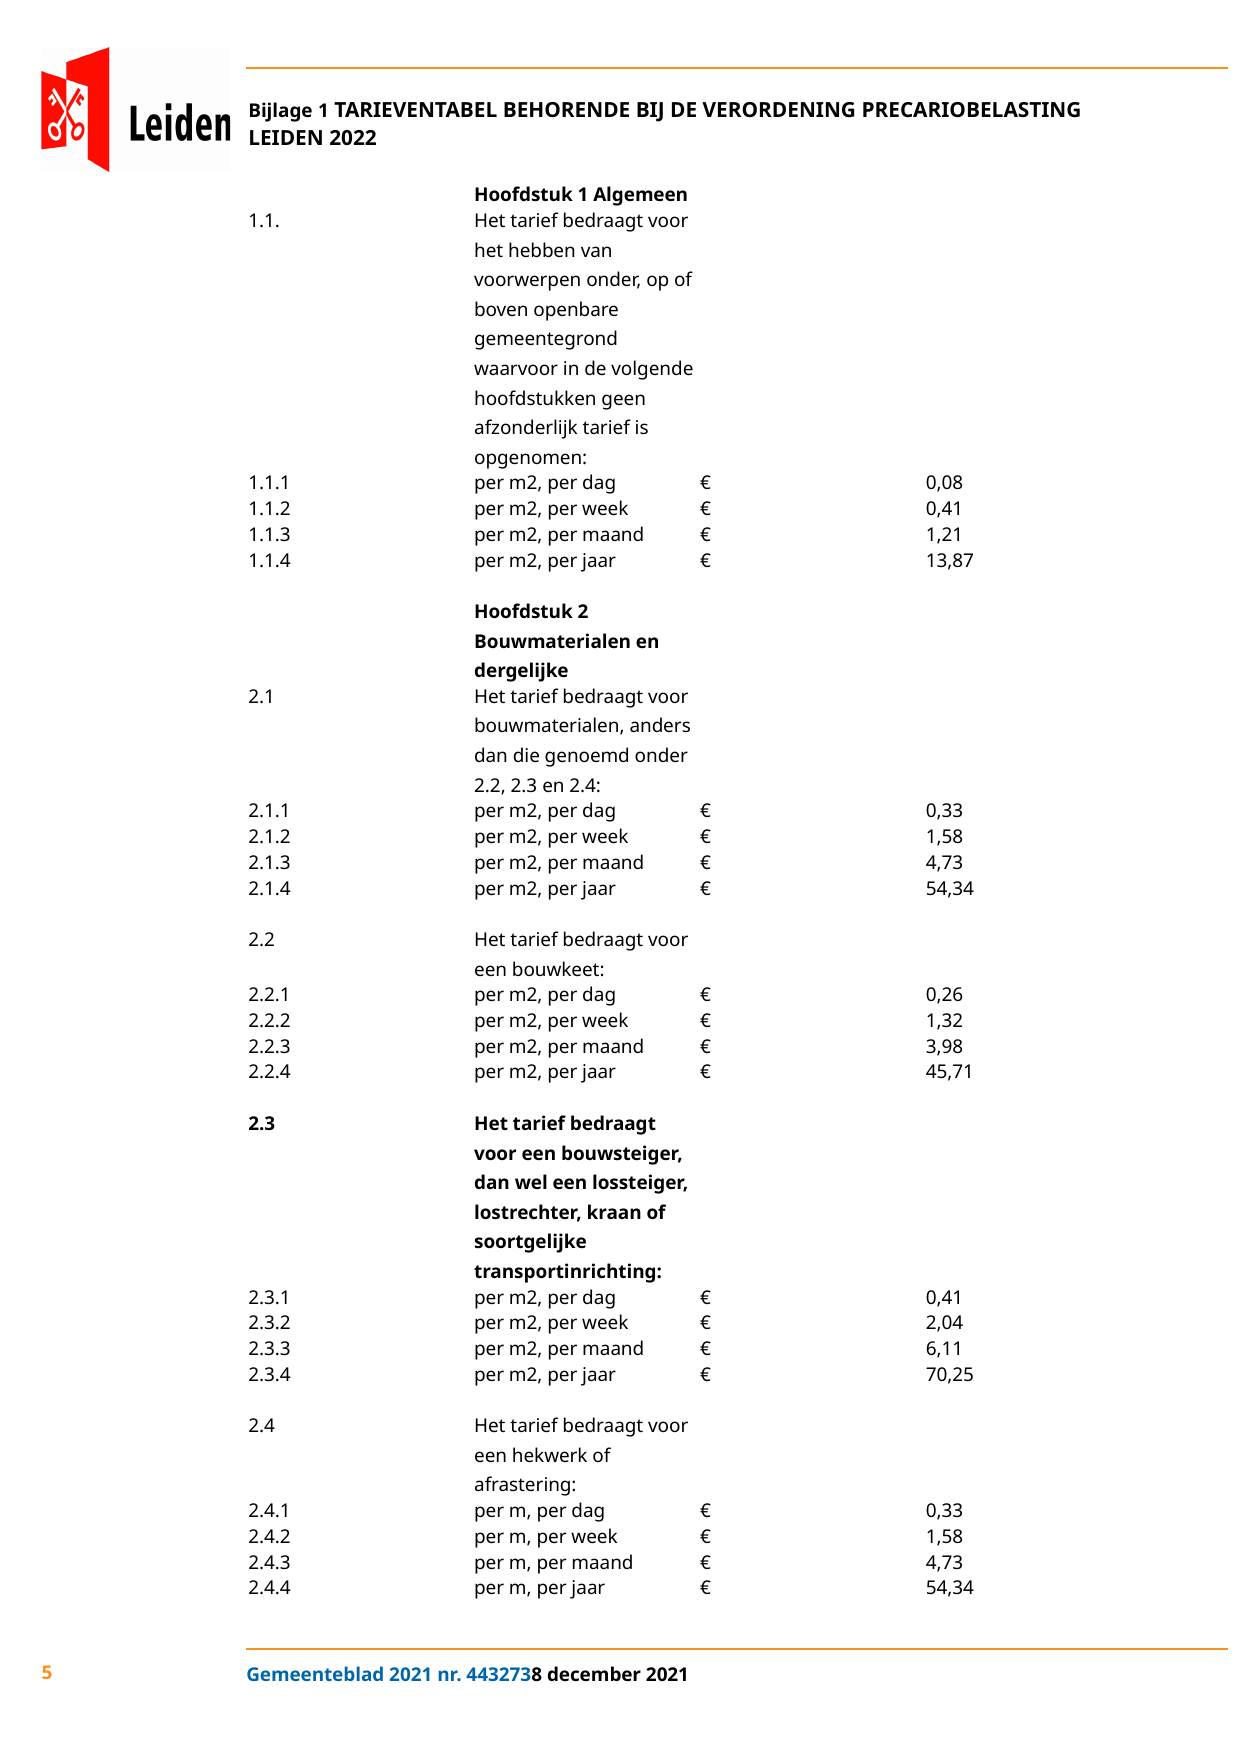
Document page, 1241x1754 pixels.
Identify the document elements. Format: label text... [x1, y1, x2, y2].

table_cell 70,25 [926, 1361, 1152, 1387]
table_cell [700, 683, 926, 798]
table_cell 2.3.4 [248, 1361, 474, 1387]
table_cell [248, 1085, 474, 1110]
table_cell € [700, 823, 926, 849]
table_cell [926, 901, 1152, 926]
table_cell 2.2 [248, 926, 474, 982]
table_cell 1.1. [248, 207, 474, 469]
table_cell 2.3.1 [248, 1284, 474, 1309]
table_cell 2.1.2 [248, 823, 474, 849]
table_cell 4,73 [926, 1549, 1152, 1574]
table_cell € [700, 849, 926, 875]
table_cell [700, 573, 926, 598]
table_cell 0,33 [926, 798, 1152, 823]
table_cell [248, 901, 474, 926]
table_cell per m2, per week [474, 823, 700, 849]
table_header [248, 181, 474, 207]
table_cell Het tarief bedraagt voor het hebben van voorwerpen onder, op of boven openbare gemeentegrond waarvoor in de volgende hoofdstukken geen afzonderlijk tarief is opgenomen: [474, 207, 700, 469]
table_cell 6,11 [926, 1335, 1152, 1361]
table_cell € [700, 1059, 926, 1084]
table_cell [700, 926, 926, 982]
table_cell 1,58 [926, 823, 1152, 849]
table_cell per m2, per jaar [474, 1059, 700, 1084]
table_cell 2.2.3 [248, 1033, 474, 1059]
table_cell per m2, per jaar [474, 875, 700, 901]
table_cell 0,08 [926, 470, 1152, 495]
table_cell [926, 683, 1152, 798]
table_cell per m2, per jaar [474, 547, 700, 572]
table_cell € [700, 1310, 926, 1335]
table_cell 2.3.2 [248, 1310, 474, 1335]
table_cell 2.4.1 [248, 1498, 474, 1523]
table_cell per m, per week [474, 1523, 700, 1549]
table_cell 2.1.3 [248, 849, 474, 875]
table_cell per m2, per jaar [474, 1361, 700, 1387]
table_cell [926, 1387, 1152, 1412]
table_cell 0,26 [926, 982, 1152, 1007]
table_cell € [700, 1361, 926, 1387]
table_cell [248, 1387, 474, 1412]
table_header Hoofdstuk 1 Algemeen [474, 181, 700, 207]
table_cell 4,73 [926, 849, 1152, 875]
table_cell [926, 598, 1152, 683]
table_cell [926, 207, 1152, 469]
table_cell 3,98 [926, 1033, 1152, 1059]
table_cell 2,04 [926, 1310, 1152, 1335]
table_cell € [700, 1284, 926, 1309]
table_cell 1,58 [926, 1523, 1152, 1549]
table_cell Het tarief bedraagt voor een bouwsteiger, dan wel een lossteiger, lostrechter, kraan of soortgelijke transportinrichting: [474, 1110, 700, 1284]
table_cell 2.4.2 [248, 1523, 474, 1549]
table_cell [926, 1110, 1152, 1284]
table_cell 54,34 [926, 1575, 1152, 1600]
table_cell € [700, 1033, 926, 1059]
table_cell [700, 1110, 926, 1284]
table_cell [700, 1387, 926, 1412]
table_cell [700, 901, 926, 926]
table_cell 54,34 [926, 875, 1152, 901]
table_cell 1.1.2 [248, 495, 474, 521]
table_cell € [700, 875, 926, 901]
table_cell 2.4 [248, 1413, 474, 1497]
table_cell [926, 1085, 1152, 1110]
table_cell [926, 1413, 1152, 1497]
table_cell € [700, 1007, 926, 1033]
table_cell € [700, 1523, 926, 1549]
table_cell Het tarief bedraagt voor een bouwkeet: [474, 926, 700, 982]
table_cell per m, per maand [474, 1549, 700, 1574]
text Bijlage 1 TARIEVENTABEL BEHORENDE BIJ DE VERORDENING PRECARIOBELASTING LEIDEN 2022 [248, 95, 1152, 152]
table_cell € [700, 1498, 926, 1523]
table_cell [248, 598, 474, 683]
table_cell € [700, 521, 926, 547]
table_cell [248, 573, 474, 598]
table_cell per m2, per maand [474, 849, 700, 875]
table_cell 2.2.2 [248, 1007, 474, 1033]
table_cell [700, 1085, 926, 1110]
table_cell € [700, 495, 926, 521]
table_cell 2.4.4 [248, 1575, 474, 1600]
table_cell 0,33 [926, 1498, 1152, 1523]
table_cell [700, 1413, 926, 1497]
table_cell 45,71 [926, 1059, 1152, 1084]
table_cell per m2, per week [474, 1007, 700, 1033]
table_cell per m2, per maand [474, 1033, 700, 1059]
table_cell [700, 598, 926, 683]
table_cell 13,87 [926, 547, 1152, 572]
table_cell per m2, per week [474, 495, 700, 521]
table_cell [474, 901, 700, 926]
table_cell per m, per dag [474, 1498, 700, 1523]
table_header [700, 181, 926, 207]
table_cell 2.3.3 [248, 1335, 474, 1361]
table_cell 2.1 [248, 683, 474, 798]
table_cell 2.4.3 [248, 1549, 474, 1574]
table_cell per m2, per dag [474, 470, 700, 495]
table_cell per m2, per maand [474, 1335, 700, 1361]
table_cell € [700, 982, 926, 1007]
table_cell 1.1.4 [248, 547, 474, 572]
table_cell 1,32 [926, 1007, 1152, 1033]
table_cell per m2, per dag [474, 798, 700, 823]
table_cell € [700, 1335, 926, 1361]
table_cell [474, 573, 700, 598]
table_cell per m2, per dag [474, 982, 700, 1007]
table_cell 0,41 [926, 495, 1152, 521]
table_cell per m2, per maand [474, 521, 700, 547]
table_cell 2.3 [248, 1110, 474, 1284]
table_cell Het tarief bedraagt voor een hekwerk of afrastering: [474, 1413, 700, 1497]
table_cell € [700, 1549, 926, 1574]
table_cell 2.1.4 [248, 875, 474, 901]
table_cell 1,21 [926, 521, 1152, 547]
table_cell per m2, per week [474, 1310, 700, 1335]
table_cell Het tarief bedraagt voor bouwmaterialen, anders dan die genoemd onder 2.2, 2.3 en 2.4: [474, 683, 700, 798]
table_cell € [700, 547, 926, 572]
table_cell 0,41 [926, 1284, 1152, 1309]
table_cell [474, 1085, 700, 1110]
table_cell 2.2.4 [248, 1059, 474, 1084]
table_cell per m2, per dag [474, 1284, 700, 1309]
picture [41, 47, 231, 172]
table_header [926, 181, 1152, 207]
table_cell [474, 1387, 700, 1412]
table_cell 1.1.3 [248, 521, 474, 547]
table_cell [926, 573, 1152, 598]
table_cell [926, 926, 1152, 982]
table_cell Hoofdstuk 2 Bouwmaterialen en dergelijke [474, 598, 700, 683]
table_cell 2.1.1 [248, 798, 474, 823]
table_cell per m, per jaar [474, 1575, 700, 1600]
table_cell 1.1.1 [248, 470, 474, 495]
table_cell 2.2.1 [248, 982, 474, 1007]
table_cell € [700, 1575, 926, 1600]
table_cell € [700, 798, 926, 823]
table_cell € [700, 470, 926, 495]
table_cell [700, 207, 926, 469]
